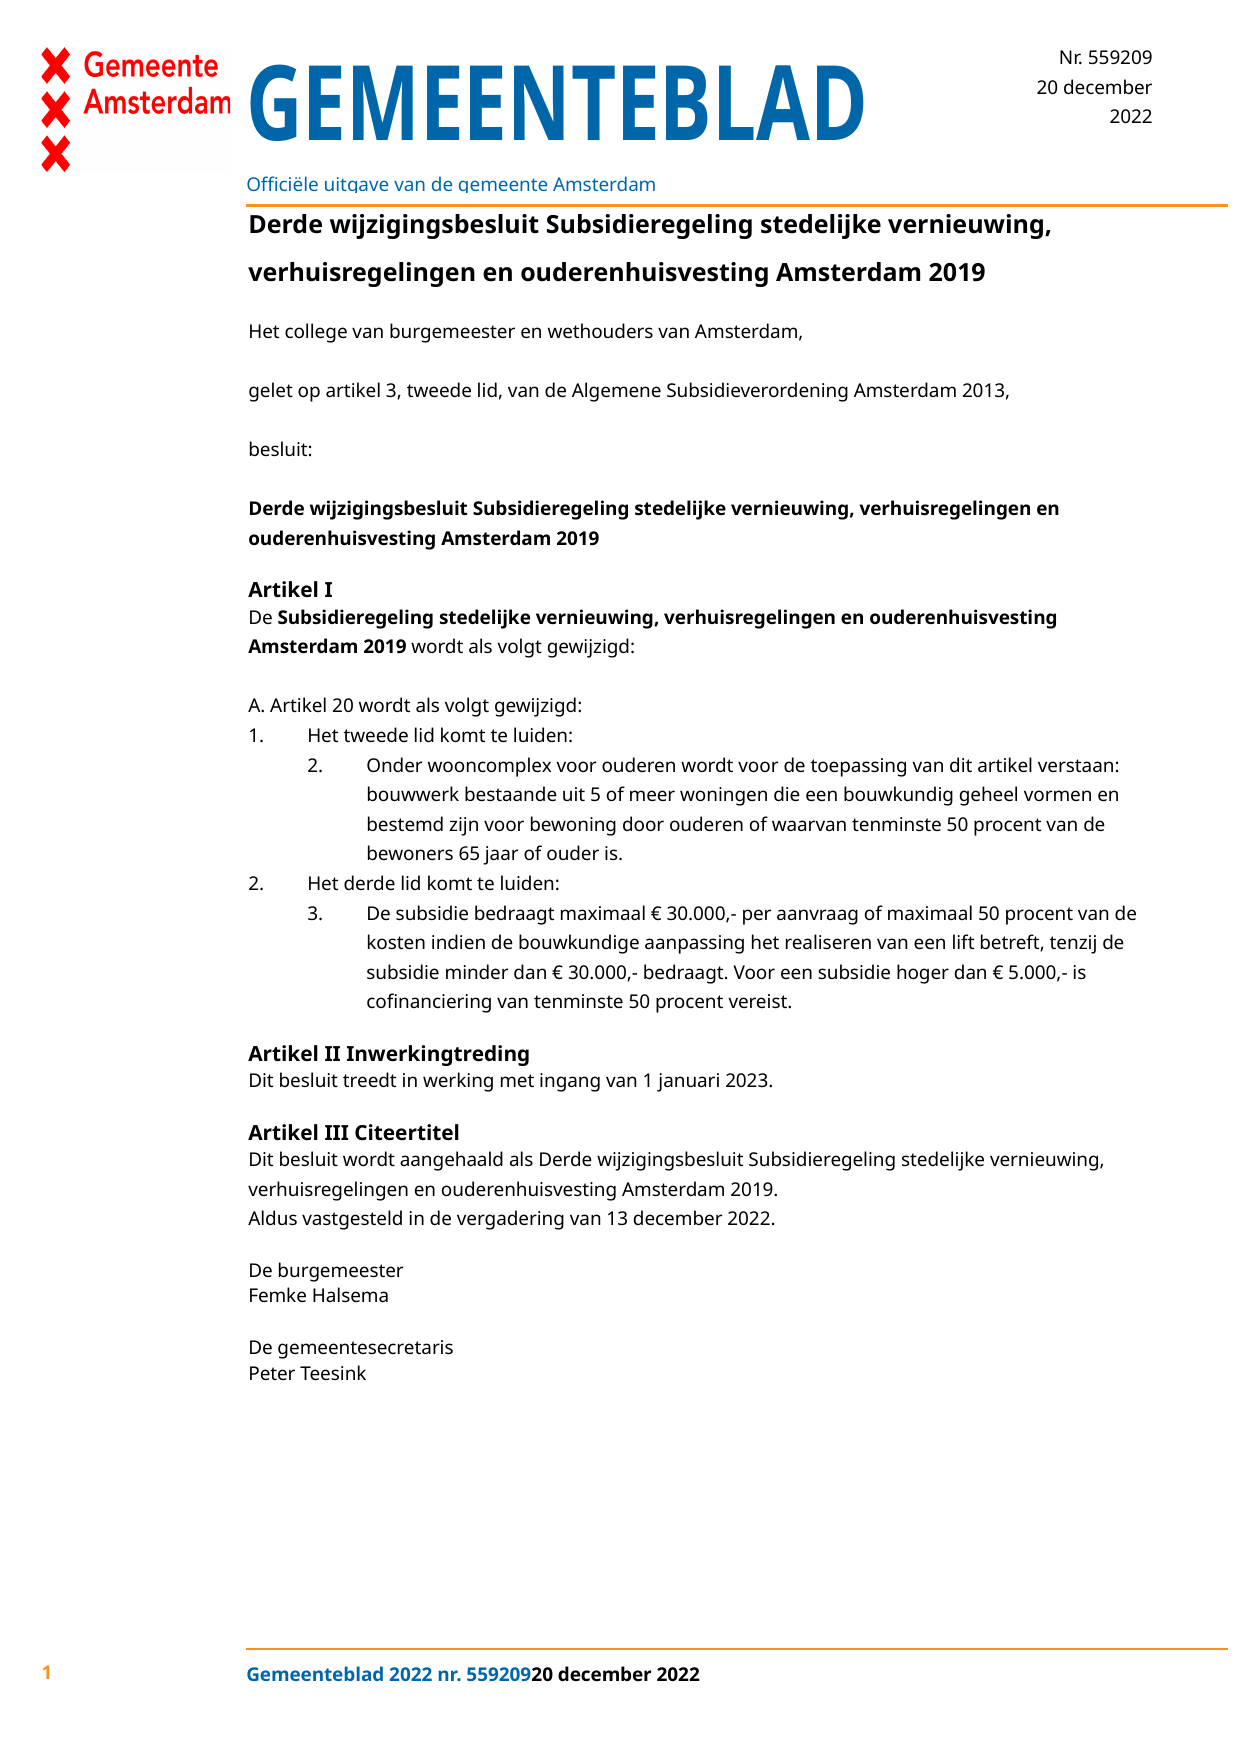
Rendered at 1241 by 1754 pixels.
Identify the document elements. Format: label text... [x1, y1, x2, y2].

list Het derde lid komt te luiden: [248, 870, 1152, 896]
text De gemeentesecretaris [248, 1334, 1152, 1360]
text Dit besluit treedt in werking met ingang van 1 januari 2023. [248, 1067, 1152, 1093]
text besluit: [248, 436, 1152, 462]
text Femke Halsema [248, 1282, 1152, 1308]
text Het college van burgemeester en wethouders van Amsterdam, [248, 318, 1152, 344]
list De subsidie bedraagt maximaal € 30.000,- per aanvraag of maximaal 50 procent van de kosten indien de bouwkundige aanpassing het realiseren van een lift betreft, tenzij de subsidie minder dan € 30.000,- bedraagt. Voor een subsidie hoger dan € 5.000,- is cofinanciering van tenminste 50 procent vereist. [307, 900, 1152, 1014]
text Derde wijzigingsbesluit Subsidieregeling stedelijke vernieuwing, verhuisregelingen en ouderenhuisvesting Amsterdam 2019 [248, 495, 1152, 551]
text De Subsidieregeling stedelijke vernieuwing, verhuisregelingen en ouderenhuisvesting Amsterdam 2019 wordt als volgt gewijzigd: [248, 604, 1152, 659]
list Het tweede lid komt te luiden: [248, 722, 1152, 748]
picture [41, 47, 231, 172]
text Artikel II Inwerkingtreding [248, 1039, 1152, 1067]
text Dit besluit wordt aangehaald als Derde wijzigingsbesluit Subsidieregeling stedelijke vernieuwing, verhuisregelingen en ouderenhuisvesting Amsterdam 2019. [248, 1146, 1152, 1201]
text gelet op artikel 3, tweede lid, van de Algemene Subsidieverordening Amsterdam 2013, [248, 377, 1152, 403]
text Artikel I [248, 575, 1152, 604]
text De burgemeester [248, 1257, 1152, 1282]
text Peter Teesink [248, 1360, 1152, 1385]
text Aldus vastgesteld in de vergadering van 13 december 2022. [248, 1205, 1152, 1231]
list Onder wooncomplex voor ouderen wordt voor de toepassing van dit artikel verstaan: bouwwerk bestaande uit 5 of meer woningen die een bouwkundig geheel vormen en bestemd zijn voor bewoning door ouderen of waarvan tenminste 50 procent van de bewoners 65 jaar of ouder is. [307, 752, 1152, 866]
text Artikel III Citeertitel [248, 1118, 1152, 1146]
text Derde wijzigingsbesluit Subsidieregeling stedelijke vernieuwing, verhuisregelingen en ouderenhuisvesting Amsterdam 2019 [248, 207, 1152, 288]
text A. Artikel 20 wordt als volgt gewijzigd: [248, 693, 1152, 718]
